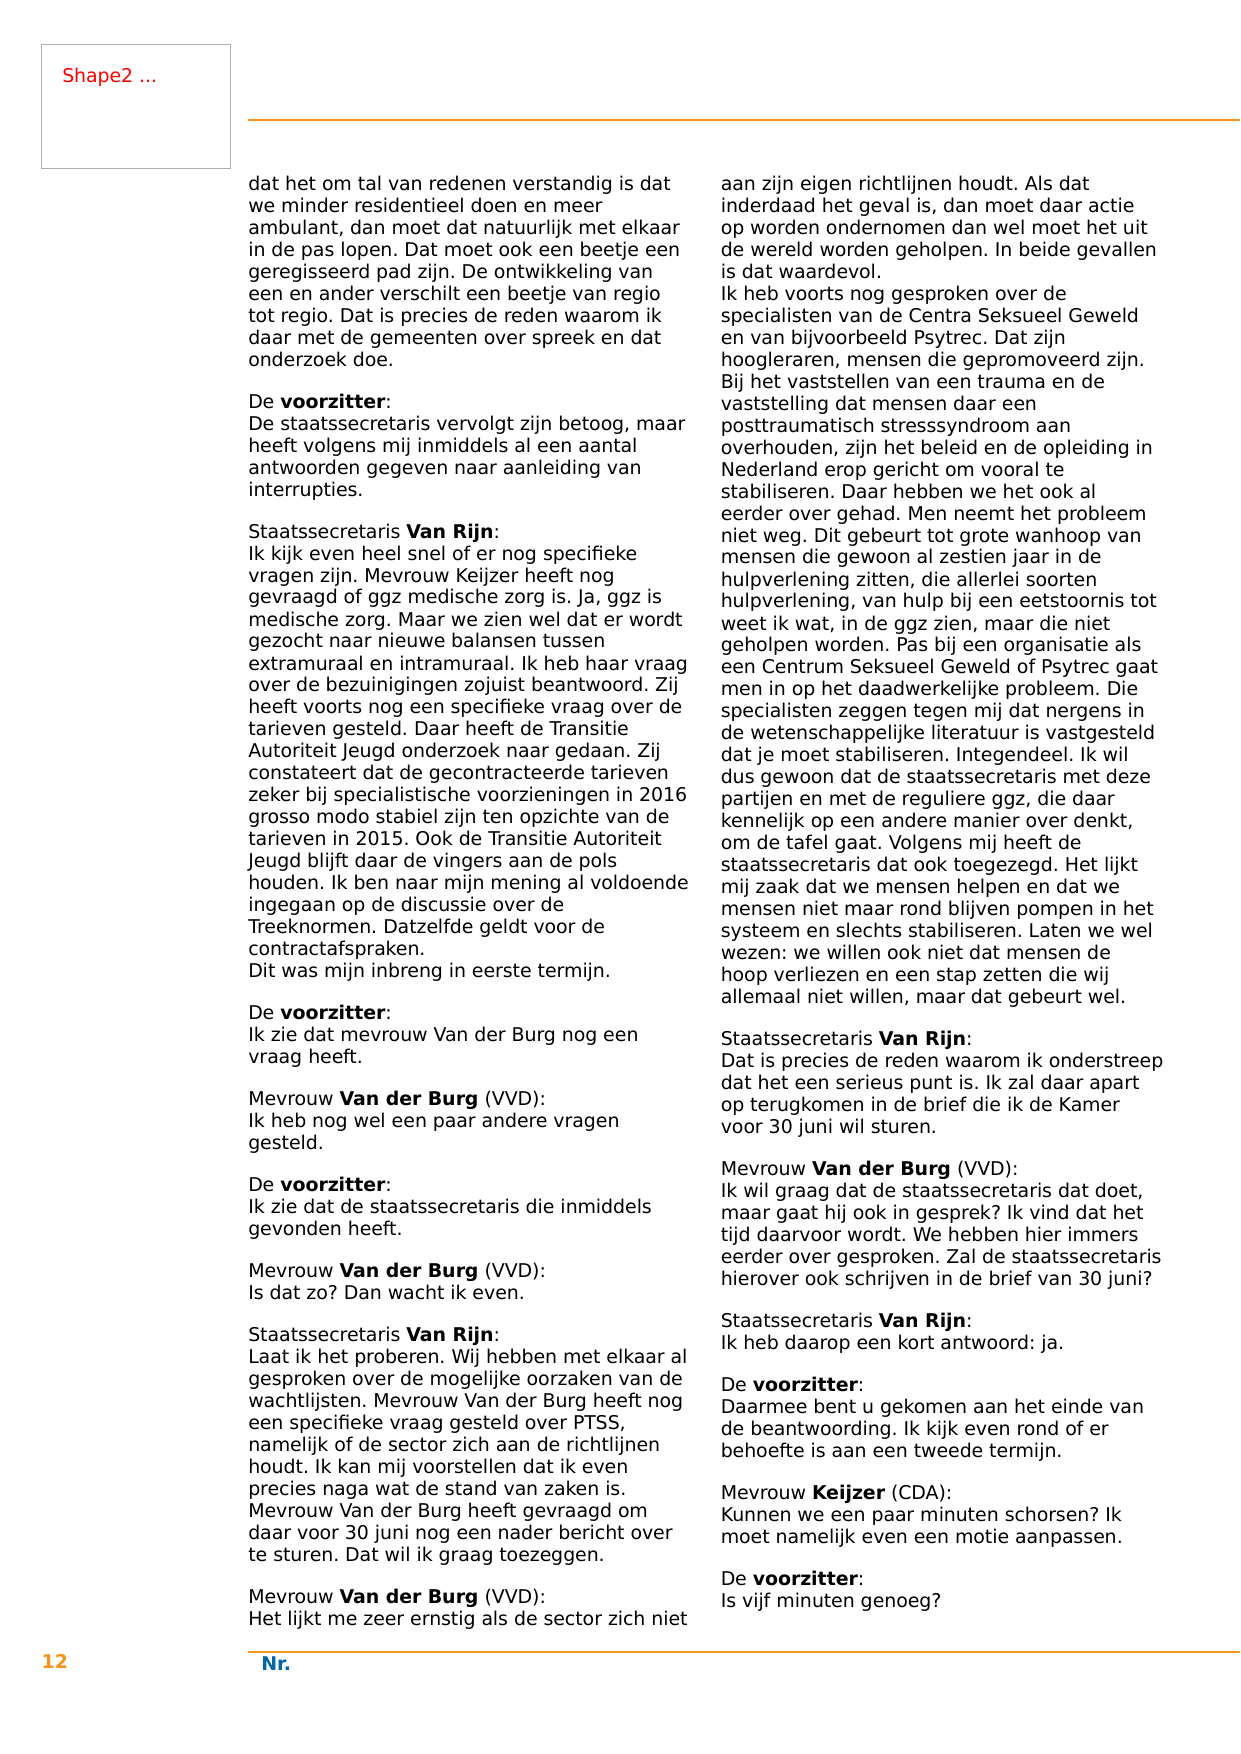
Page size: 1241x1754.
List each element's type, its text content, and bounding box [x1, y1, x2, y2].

text Het lijkt me zeer ernstig als de sector zich niet [248, 1608, 691, 1629]
text Laat ik het proberen. Wij hebben met elkaar al gesproken over de mogelijke oorzaken van de wachtlijsten. Mevrouw Van der Burg heeft nog een specifieke vraag gesteld over PTSS, namelijk of de sector zich aan de richtlijnen houdt. Ik kan mij voorstellen dat ik even precies naga wat de stand van zaken is. Mevrouw Van der Burg heeft gevraagd om daar voor 30 juni nog een nader bericht over te sturen. Dat wil ik graag toezeggen. [248, 1346, 691, 1566]
text Staatssecretaris Van Rijn: [248, 521, 691, 542]
text Ik heb voorts nog gesproken over de specialisten van de Centra Seksueel Geweld en van bijvoorbeeld Psytrec. Dat zijn hoogleraren, mensen die gepromoveerd zijn. Bij het vaststellen van een trauma en de vaststelling dat mensen daar een posttraumatisch stresssyndroom aan overhouden, zijn het beleid en de opleiding in Nederland erop gericht om vooral te stabiliseren. Daar hebben we het ook al eerder over gehad. Men neemt het probleem niet weg. Dit gebeurt tot grote wanhoop van mensen die gewoon al zestien jaar in de hulpverlening zitten, die allerlei soorten hulpverlening, van hulp bij een eetstoornis tot weet ik wat, in de ggz zien, maar die niet geholpen worden. Pas bij een organisatie als een Centrum Seksueel Geweld of Psytrec gaat men in op het daadwerkelijke probleem. Die specialisten zeggen tegen mij dat nergens in de wetenschappelijke literatuur is vastgesteld dat je moet stabiliseren. Integendeel. Ik wil dus gewoon dat de staatssecretaris met deze partijen en met de reguliere ggz, die daar kennelijk op een andere manier over denkt, om de tafel gaat. Volgens mij heeft de staatssecretaris dat ook toegezegd. Het lijkt mij zaak dat we mensen helpen en dat we mensen niet maar rond blijven pompen in het systeem en slechts stabiliseren. Laten we wel wezen: we willen ook niet dat mensen de hoop verliezen en een stap zetten die wij allemaal niet willen, maar dat gebeurt wel. [721, 283, 1163, 1008]
text aan zijn eigen richtlijnen houdt. Als dat inderdaad het geval is, dan moet daar actie op worden ondernomen dan wel moet het uit de wereld worden geholpen. In beide gevallen is dat waardevol. [721, 173, 1163, 283]
text Staatssecretaris Van Rijn: [721, 1028, 1163, 1050]
text Mevrouw Keijzer (CDA): [721, 1482, 1163, 1504]
text Dit was mijn inbreng in eerste termijn. [248, 960, 691, 982]
text Ik heb daarop een kort antwoord: ja. [721, 1332, 1163, 1354]
text Ik heb nog wel een paar andere vragen gesteld. [248, 1110, 691, 1154]
text Mevrouw Van der Burg (VVD): [721, 1158, 1163, 1180]
text Ik zie dat mevrouw Van der Burg nog een vraag heeft. [248, 1024, 691, 1068]
text Is vijf minuten genoeg? [721, 1589, 1163, 1612]
text Mevrouw Van der Burg (VVD): [248, 1088, 691, 1110]
text Staatssecretaris Van Rijn: [248, 1324, 691, 1346]
text De voorzitter: [248, 1002, 691, 1024]
text Ik zie dat de staatssecretaris die inmiddels gevonden heeft. [248, 1196, 691, 1240]
text Ik kijk even heel snel of er nog specifieke vragen zijn. Mevrouw Keijzer heeft nog gevraagd of ggz medische zorg is. Ja, ggz is medische zorg. Maar we zien wel dat er wordt gezocht naar nieuwe balansen tussen extramuraal en intramuraal. Ik heb haar vraag over de bezuinigingen zojuist beantwoord. Zij heeft voorts nog een specifieke vraag over de tarieven gesteld. Daar heeft de Transitie Autoriteit Jeugd onderzoek naar gedaan. Zij constateert dat de gecontracteerde tarieven zeker bij specialistische voorzieningen in 2016 grosso modo stabiel zijn ten opzichte van de tarieven in 2015. Ook de Transitie Autoriteit Jeugd blijft daar de vingers aan de pols houden. Ik ben naar mijn mening al voldoende ingegaan op de discussie over de Treeknormen. Datzelfde geldt voor de contractafspraken. [248, 542, 691, 960]
text Ik wil graag dat de staatssecretaris dat doet, maar gaat hij ook in gesprek? Ik vind dat het tijd daarvoor wordt. We hebben hier immers eerder over gesproken. Zal de staatssecretaris hierover ook schrijven in de brief van 30 juni? [721, 1180, 1163, 1290]
text Mevrouw Van der Burg (VVD): [248, 1260, 691, 1282]
text Dat is precies de reden waarom ik onderstreep dat het een serieus punt is. Ik zal daar apart op terugkomen in de brief die ik de Kamer voor 30 juni wil sturen. [721, 1050, 1163, 1138]
text De voorzitter: [721, 1374, 1163, 1396]
text Staatssecretaris Van Rijn: [721, 1310, 1163, 1332]
text Is dat zo? Dan wacht ik even. [248, 1282, 691, 1304]
text De voorzitter: [248, 391, 691, 413]
text De voorzitter: [248, 1174, 691, 1196]
text De voorzitter: [721, 1568, 1163, 1589]
text Kunnen we een paar minuten schorsen? Ik moet namelijk even een motie aanpassen. [721, 1504, 1163, 1548]
text Daarmee bent u gekomen aan het einde van de beantwoording. Ik kijk even rond of er behoefte is aan een tweede termijn. [721, 1396, 1163, 1462]
text De staatssecretaris vervolgt zijn betoog, maar heeft volgens mij inmiddels al een aantal antwoorden gegeven naar aanleiding van interrupties. [248, 413, 691, 501]
text dat het om tal van redenen verstandig is dat we minder residentieel doen en meer ambulant, dan moet dat natuurlijk met elkaar in de pas lopen. Dat moet ook een beetje een geregisseerd pad zijn. De ontwikkeling van een en ander verschilt een beetje van regio tot regio. Dat is precies de reden waarom ik daar met de gemeenten over spreek en dat onderzoek doe. [248, 173, 691, 371]
text Mevrouw Van der Burg (VVD): [248, 1586, 691, 1608]
